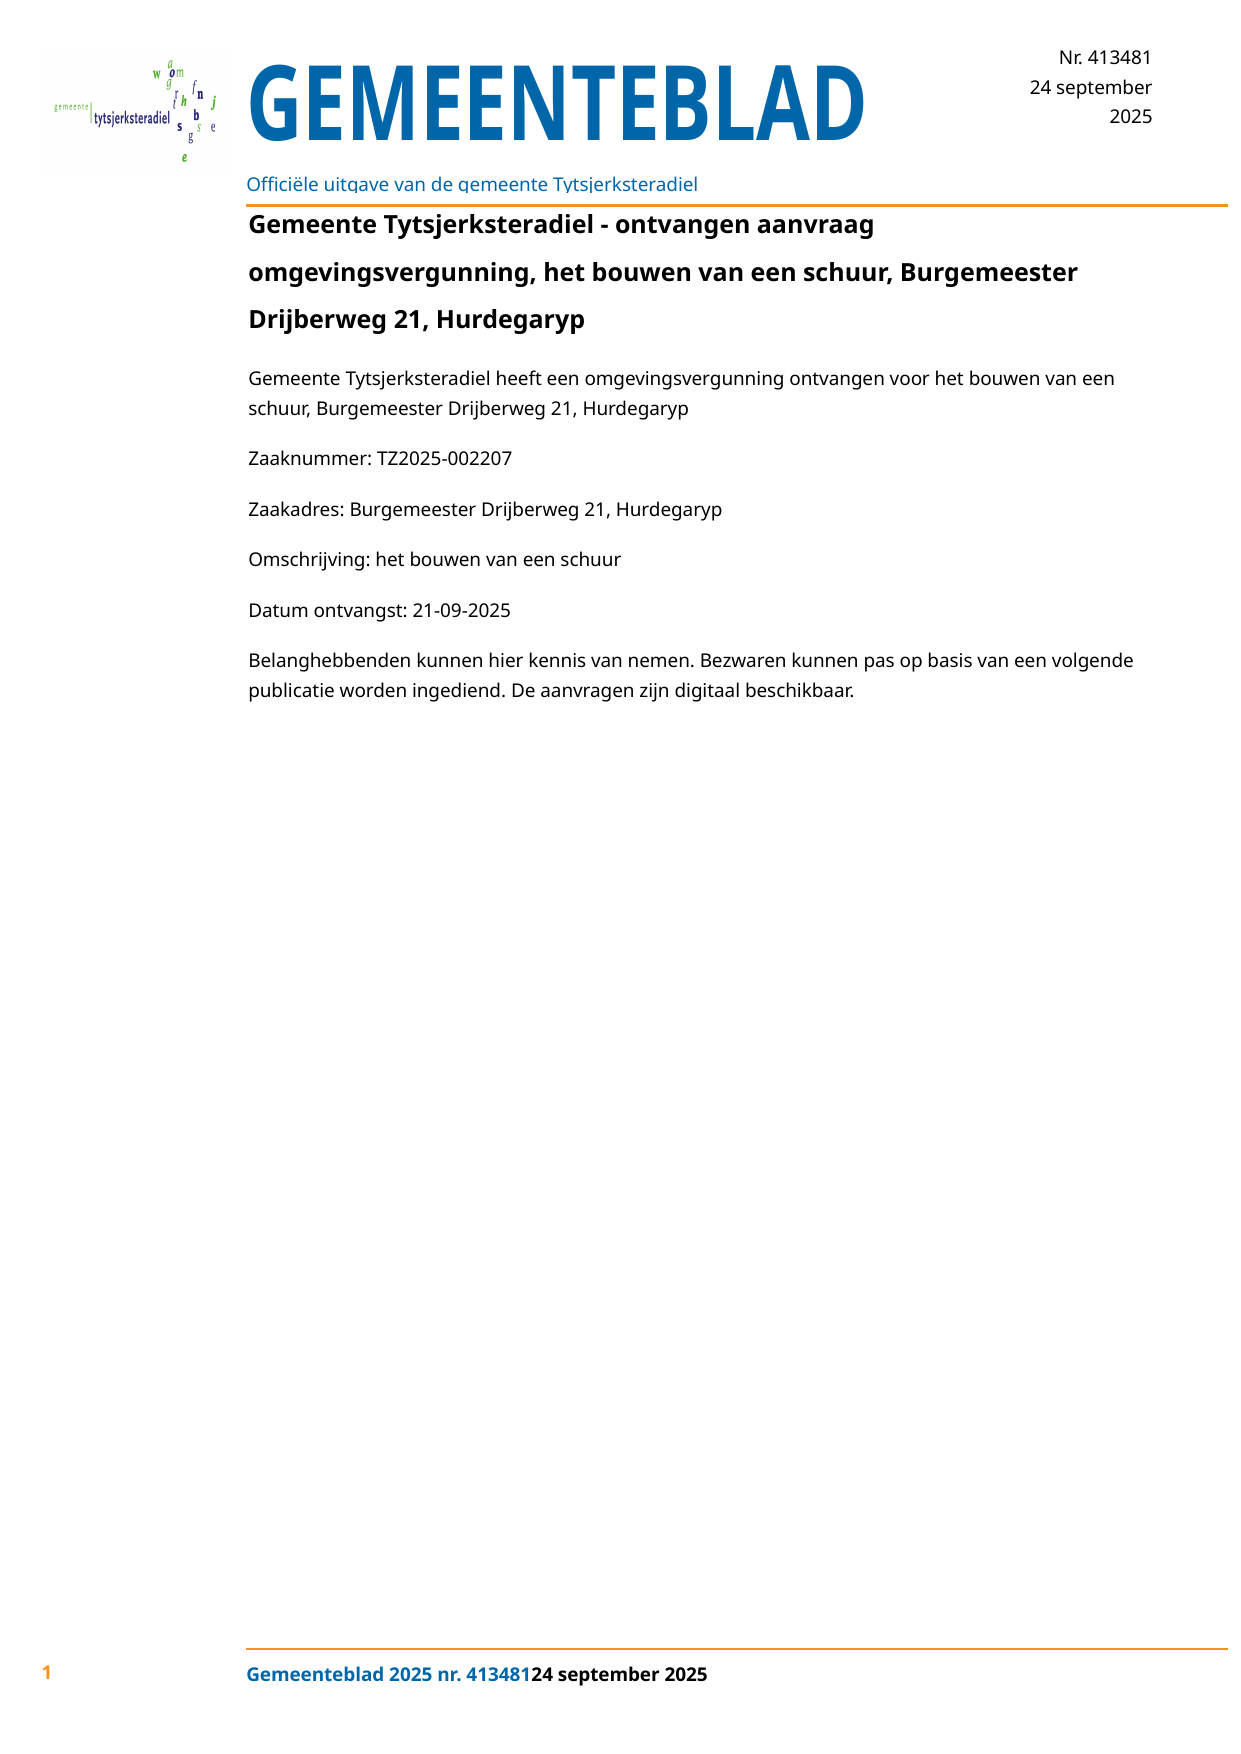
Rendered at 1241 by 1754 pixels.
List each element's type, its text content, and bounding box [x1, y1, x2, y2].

text Gemeente Tytsjerksteradiel heeft een omgevingsvergunning ontvangen voor het bouwen van een schuur, Burgemeester Drijberweg 21, Hurdegaryp [248, 366, 1152, 421]
text Zaaknummer: TZ2025-002207 [248, 446, 1152, 471]
text Datum ontvangst: 21-09-2025 [248, 597, 1152, 622]
text Omschrijving: het bouwen van een schuur [248, 546, 1152, 572]
text Gemeente Tytsjerksteradiel - ontvangen aanvraag omgevingsvergunning, het bouwen van een schuur, Burgemeester Drijberweg 21, Hurdegaryp [248, 207, 1152, 336]
picture [41, 47, 231, 172]
text Zaakadres: Burgemeester Drijberweg 21, Hurdegaryp [248, 496, 1152, 522]
text Belanghebbenden kunnen hier kennis van nemen. Bezwaren kunnen pas op basis van een volgende publicatie worden ingediend. De aanvragen zijn digitaal beschikbaar. [248, 647, 1152, 702]
